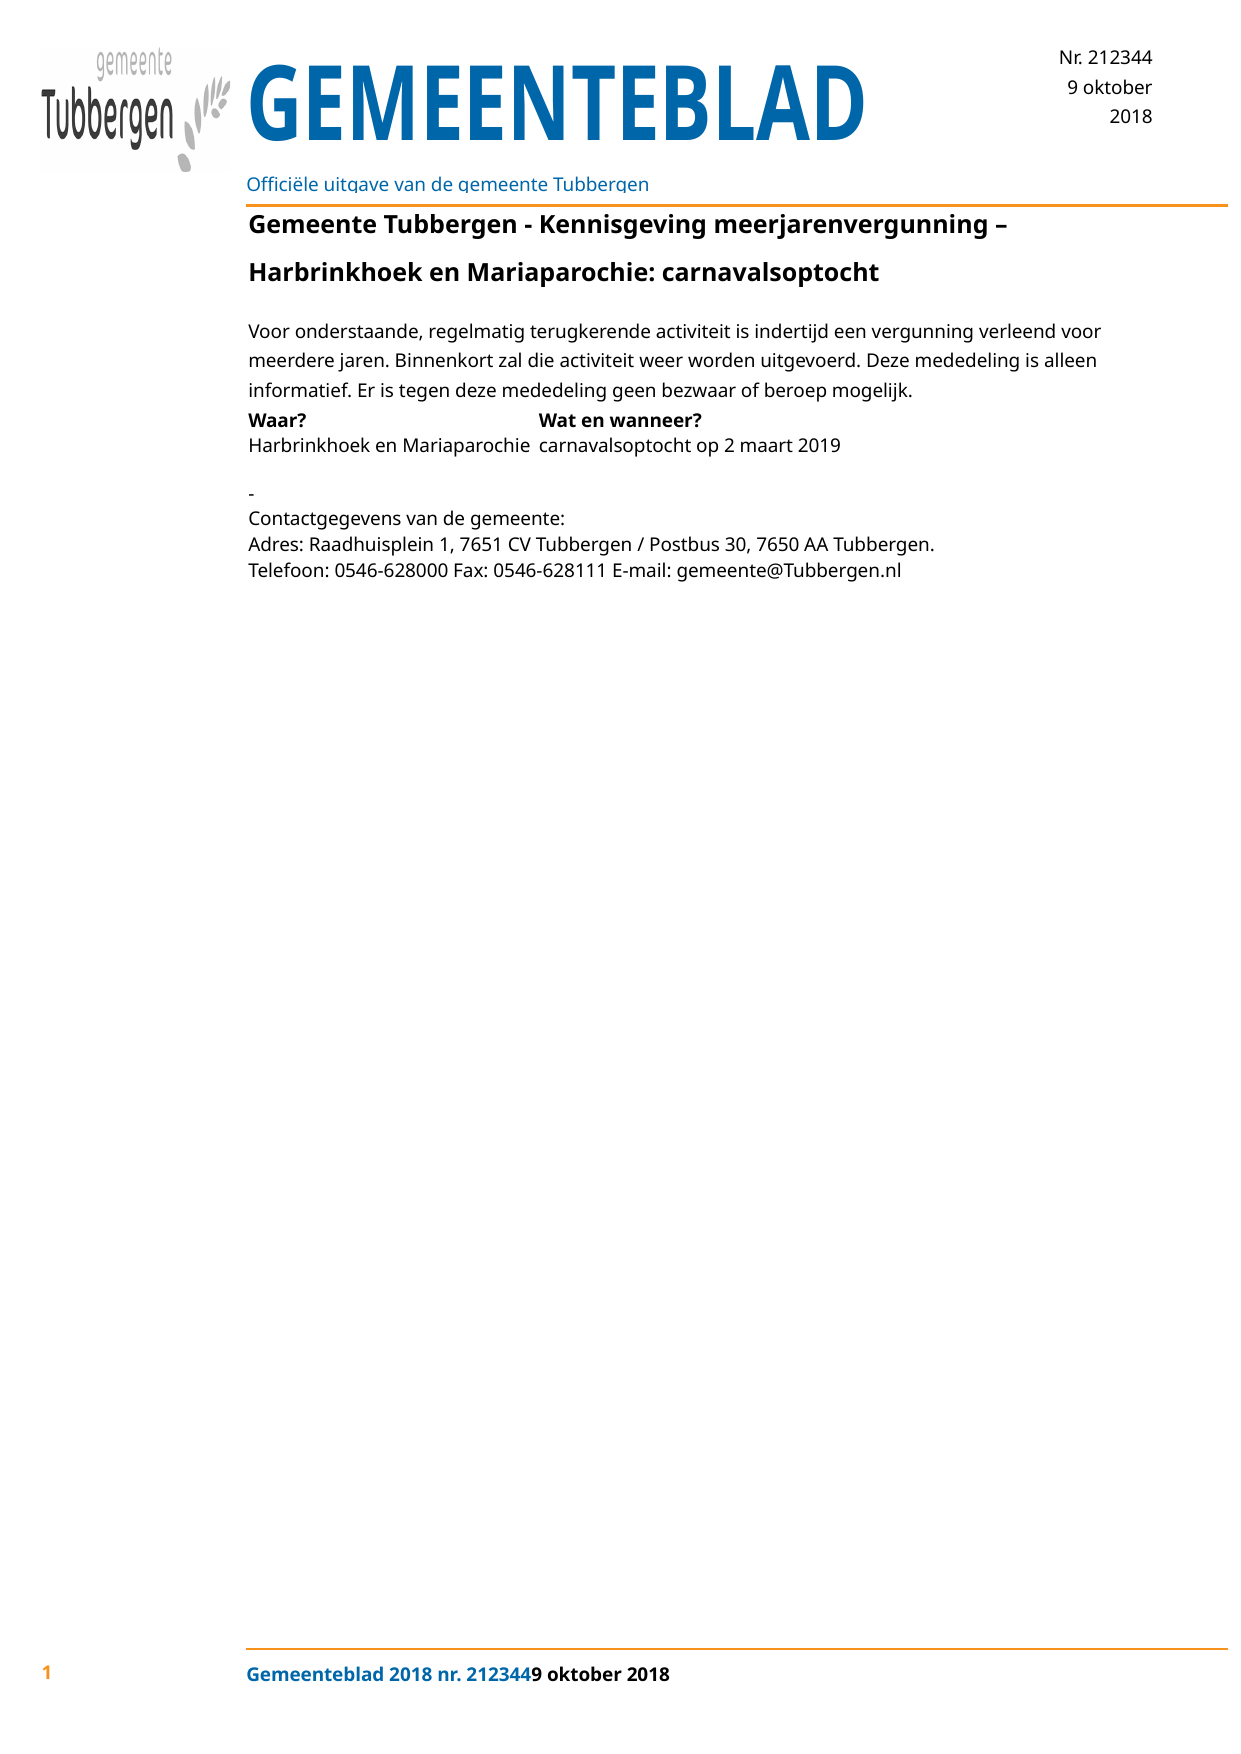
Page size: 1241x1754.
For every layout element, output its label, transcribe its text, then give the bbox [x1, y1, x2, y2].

picture [41, 47, 231, 172]
text Contactgegevens van de gemeente: [248, 505, 1152, 531]
text Gemeente Tubbergen - Kennisgeving meerjarenvergunning – Harbrinkhoek en Mariaparochie: carnavalsoptocht [248, 207, 1152, 288]
text - [248, 480, 1152, 505]
text Voor onderstaande, regelmatig terugkerende activiteit is indertijd een vergunning verleend voor meerdere jaren. Binnenkort zal die activiteit weer worden uitgevoerd. Deze mededeling is alleen informatief. Er is tegen deze mededeling geen bezwaar of beroep mogelijk. [248, 318, 1152, 403]
table_header Waar? [248, 407, 539, 432]
text Adres: Raadhuisplein 1, 7651 CV Tubbergen / Postbus 30, 7650 AA Tubbergen. [248, 531, 1152, 557]
table_cell Harbrinkhoek en Mariaparochie [248, 433, 539, 458]
table_header Wat en wanneer? [539, 407, 971, 432]
table_cell carnavalsoptocht op 2 maart 2019 [539, 433, 1152, 458]
text Telefoon: 0546-628000 Fax: 0546-628111 E-mail: gemeente@Tubbergen.nl [248, 557, 1152, 583]
